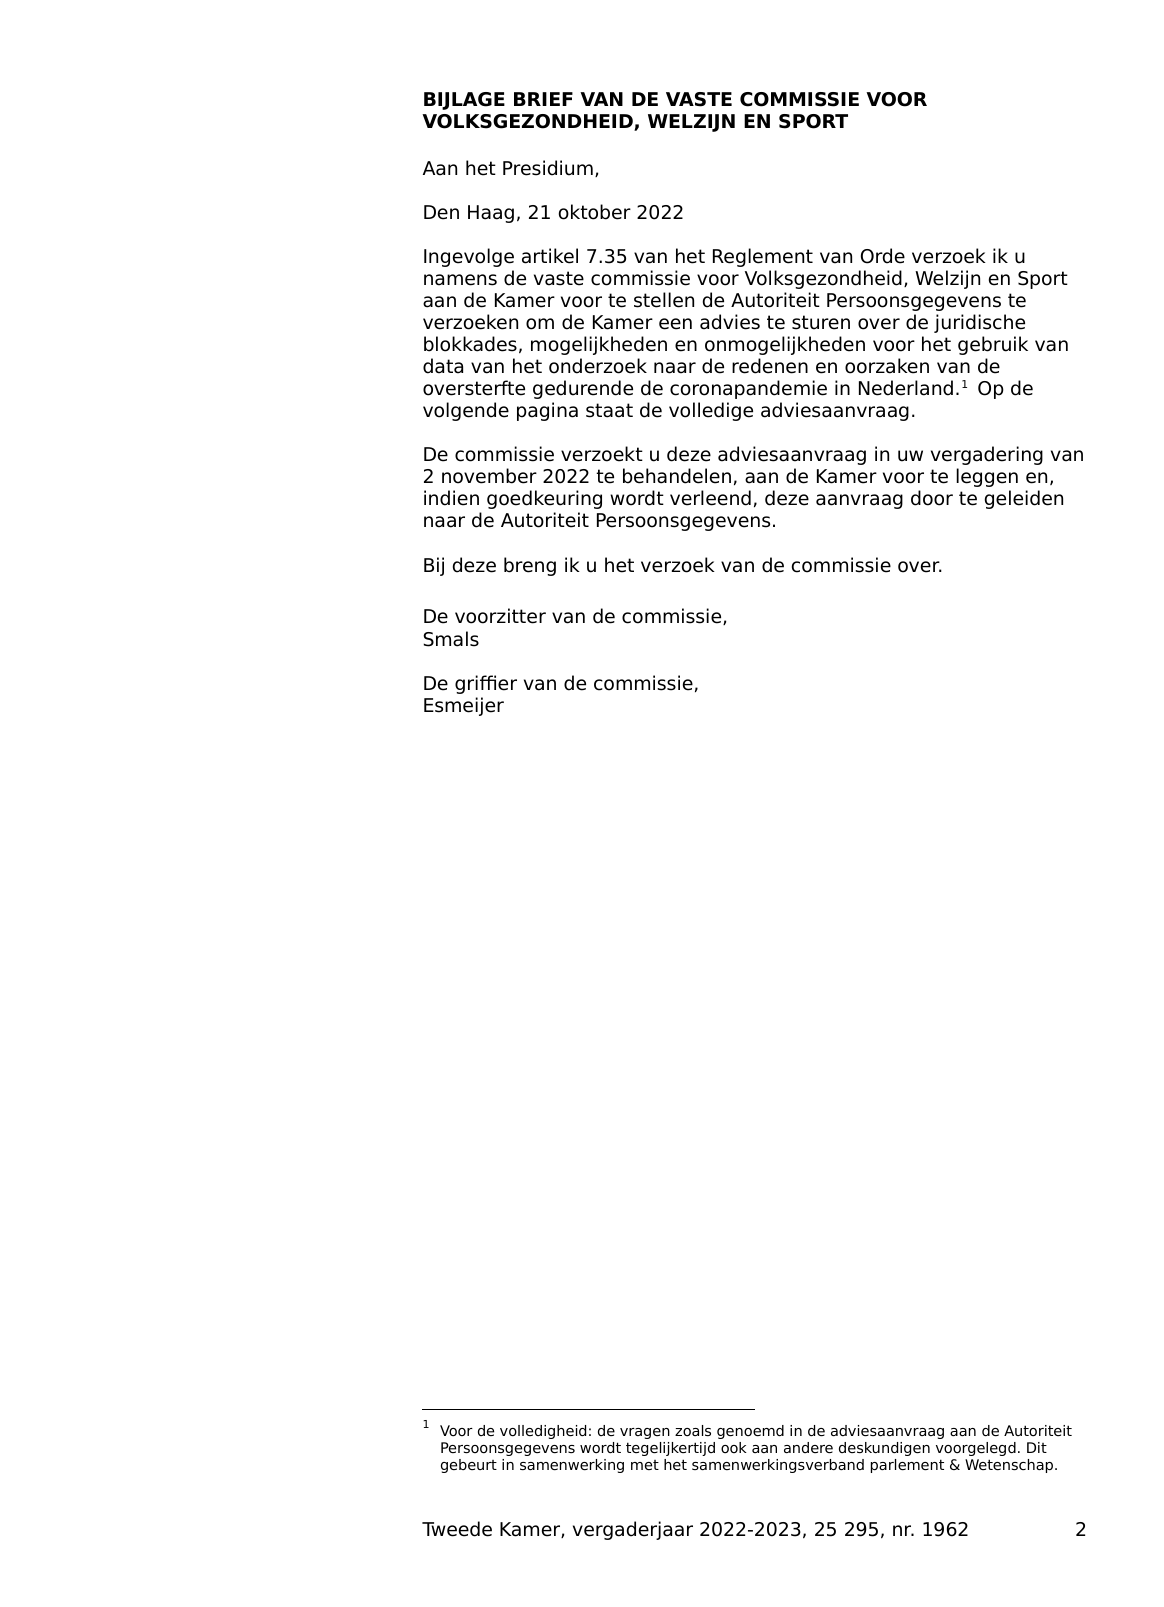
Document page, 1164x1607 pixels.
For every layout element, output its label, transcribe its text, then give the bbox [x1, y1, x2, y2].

text Voor de volledigheid: de vragen zoals genoemd in de adviesaanvraag aan de Autoriteit Persoonsgegevens wordt tegelijkertijd ook aan andere deskundigen voorgelegd. Dit gebeurt in samenwerking met het samenwerkingsverband parlement & Wetenschap. [422, 1418, 1087, 1474]
text De griffier van de commissie, Esmeijer [422, 673, 1087, 717]
text Bij deze breng ik u het verzoek van de commissie over. [422, 554, 1087, 576]
text Aan het Presidium, [422, 158, 1087, 180]
text De commissie verzoekt u deze adviesaanvraag in uw vergadering van 2 november 2022 te behandelen, aan de Kamer voor te leggen en, indien goedkeuring wordt verleend, deze aanvraag door te geleiden naar de Autoriteit Persoonsgegevens. [422, 444, 1087, 532]
text De voorzitter van de commissie, Smals [422, 606, 1087, 650]
text Ingevolge artikel 7.35 van het Reglement van Orde verzoek ik u namens de vaste commissie voor Volksgezondheid, Welzijn en Sport aan de Kamer voor te stellen de Autoriteit Persoonsgegevens te verzoeken om de Kamer een advies te sturen over de juridische blokkades, mogelijkheden en onmogelijkheden voor het gebruik van data van het onderzoek naar de redenen en oorzaken van de oversterfte gedurende de coronapandemie in Nederland. Op de volgende pagina staat de volledige adviesaanvraag. [422, 246, 1087, 422]
subtitle BIJLAGE BRIEF VAN DE VASTE COMMISSIE VOOR VOLKSGEZONDHEID, WELZIJN EN SPORT [422, 89, 1087, 133]
text Den Haag, 21 oktober 2022 [422, 202, 1087, 224]
